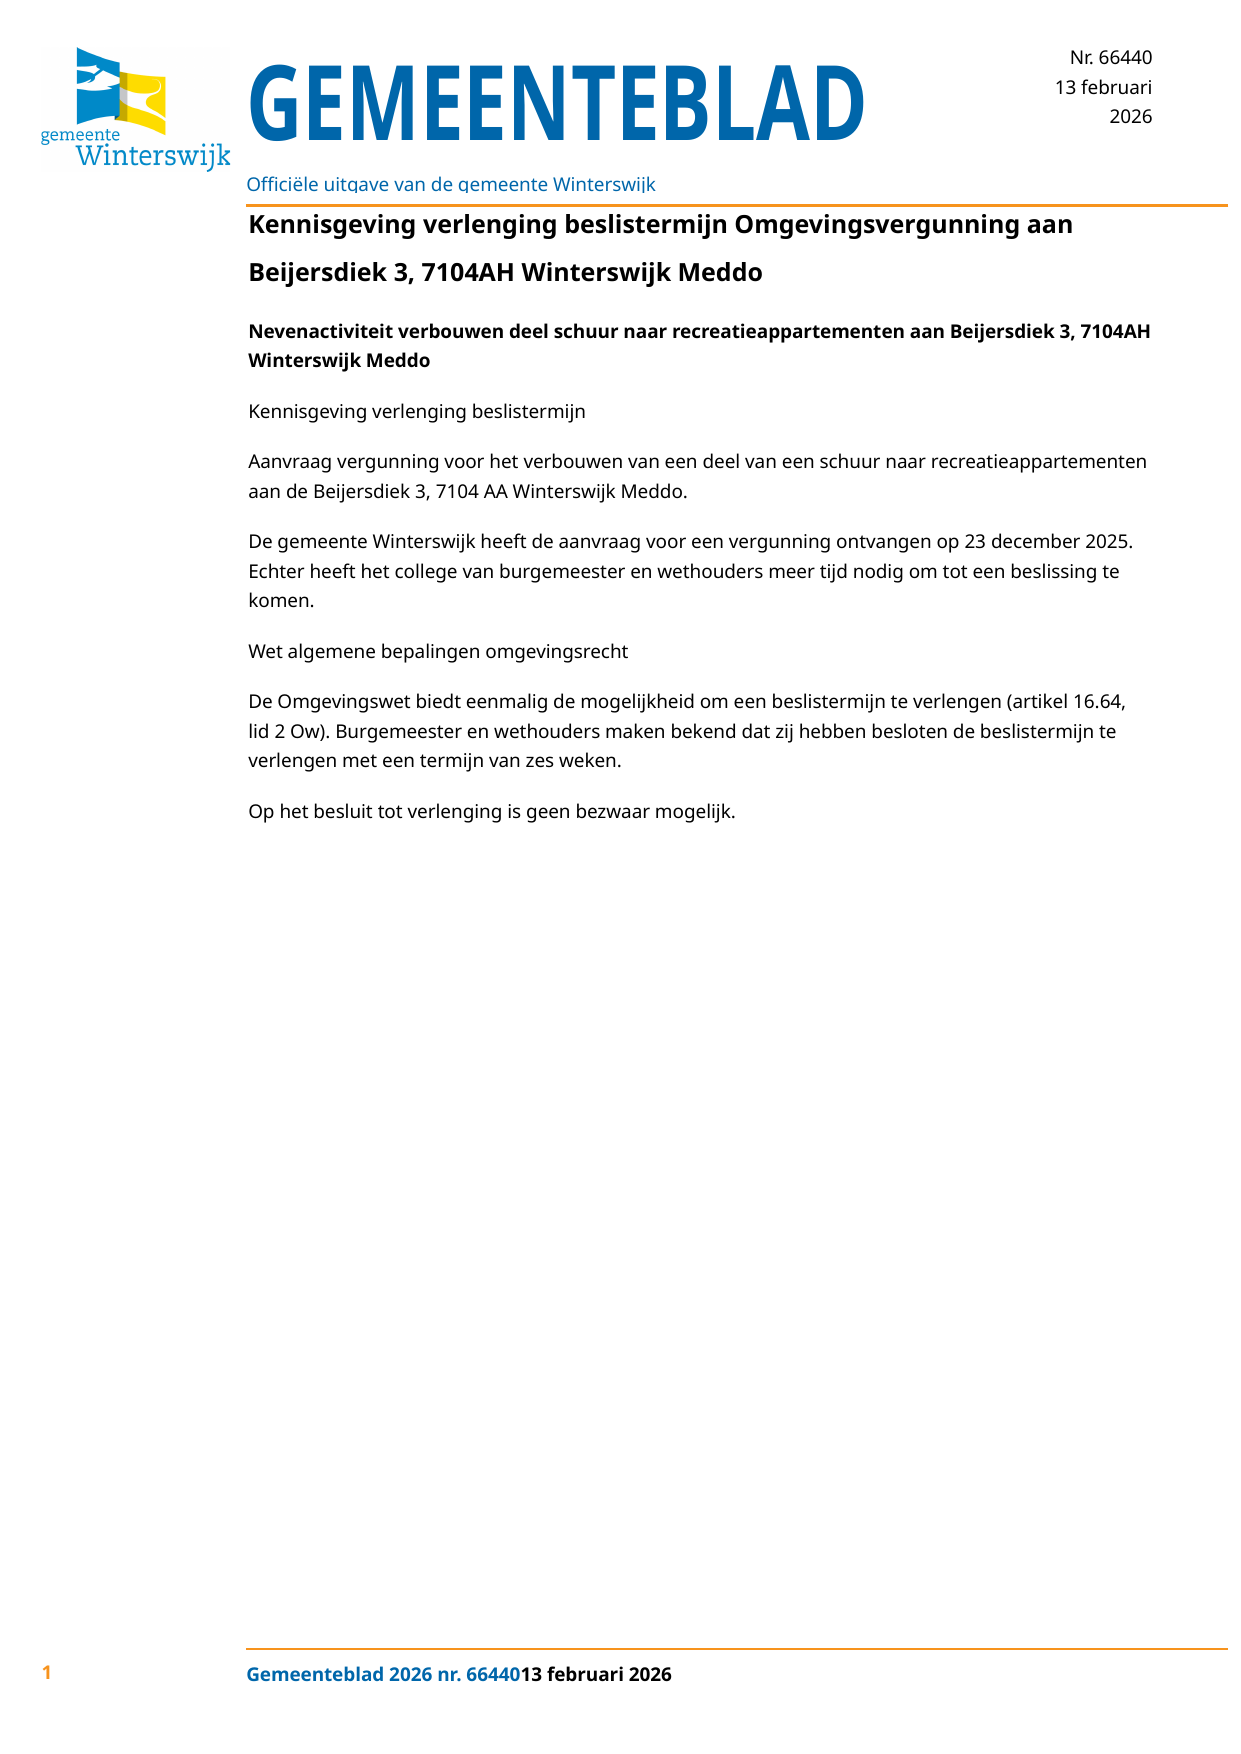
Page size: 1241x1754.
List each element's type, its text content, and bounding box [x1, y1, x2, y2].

picture [41, 47, 231, 172]
text De Omgevingswet biedt eenmalig de mogelijkheid om een beslistermijn te verlengen (artikel 16.64, lid 2 Ow). Burgemeester en wethouders maken bekend dat zij hebben besloten de beslistermijn te verlengen met een termijn van zes weken. [248, 688, 1152, 773]
text Op het besluit tot verlenging is geen bezwaar mogelijk. [248, 798, 1152, 824]
text Wet algemene bepalingen omgevingsrecht [248, 638, 1152, 664]
picture [225, 153, 231, 162]
text Aanvraag vergunning voor het verbouwen van een deel van een schuur naar recreatieappartementen aan de Beijersdiek 3, 7104 AA Winterswijk Meddo. [248, 448, 1152, 504]
text De gemeente Winterswijk heeft de aanvraag voor een vergunning ontvangen op 23 december 2025. Echter heeft het college van burgemeester en wethouders meer tijd nodig om tot een beslissing te komen. [248, 528, 1152, 613]
text Kennisgeving verlenging beslistermijn Omgevingsvergunning aan Beijersdiek 3, 7104AH Winterswijk Meddo [248, 207, 1152, 288]
text Nevenactiviteit verbouwen deel schuur naar recreatieappartementen aan Beijersdiek 3, 7104AH Winterswijk Meddo [248, 318, 1152, 373]
text Kennisgeving verlenging beslistermijn [248, 398, 1152, 424]
